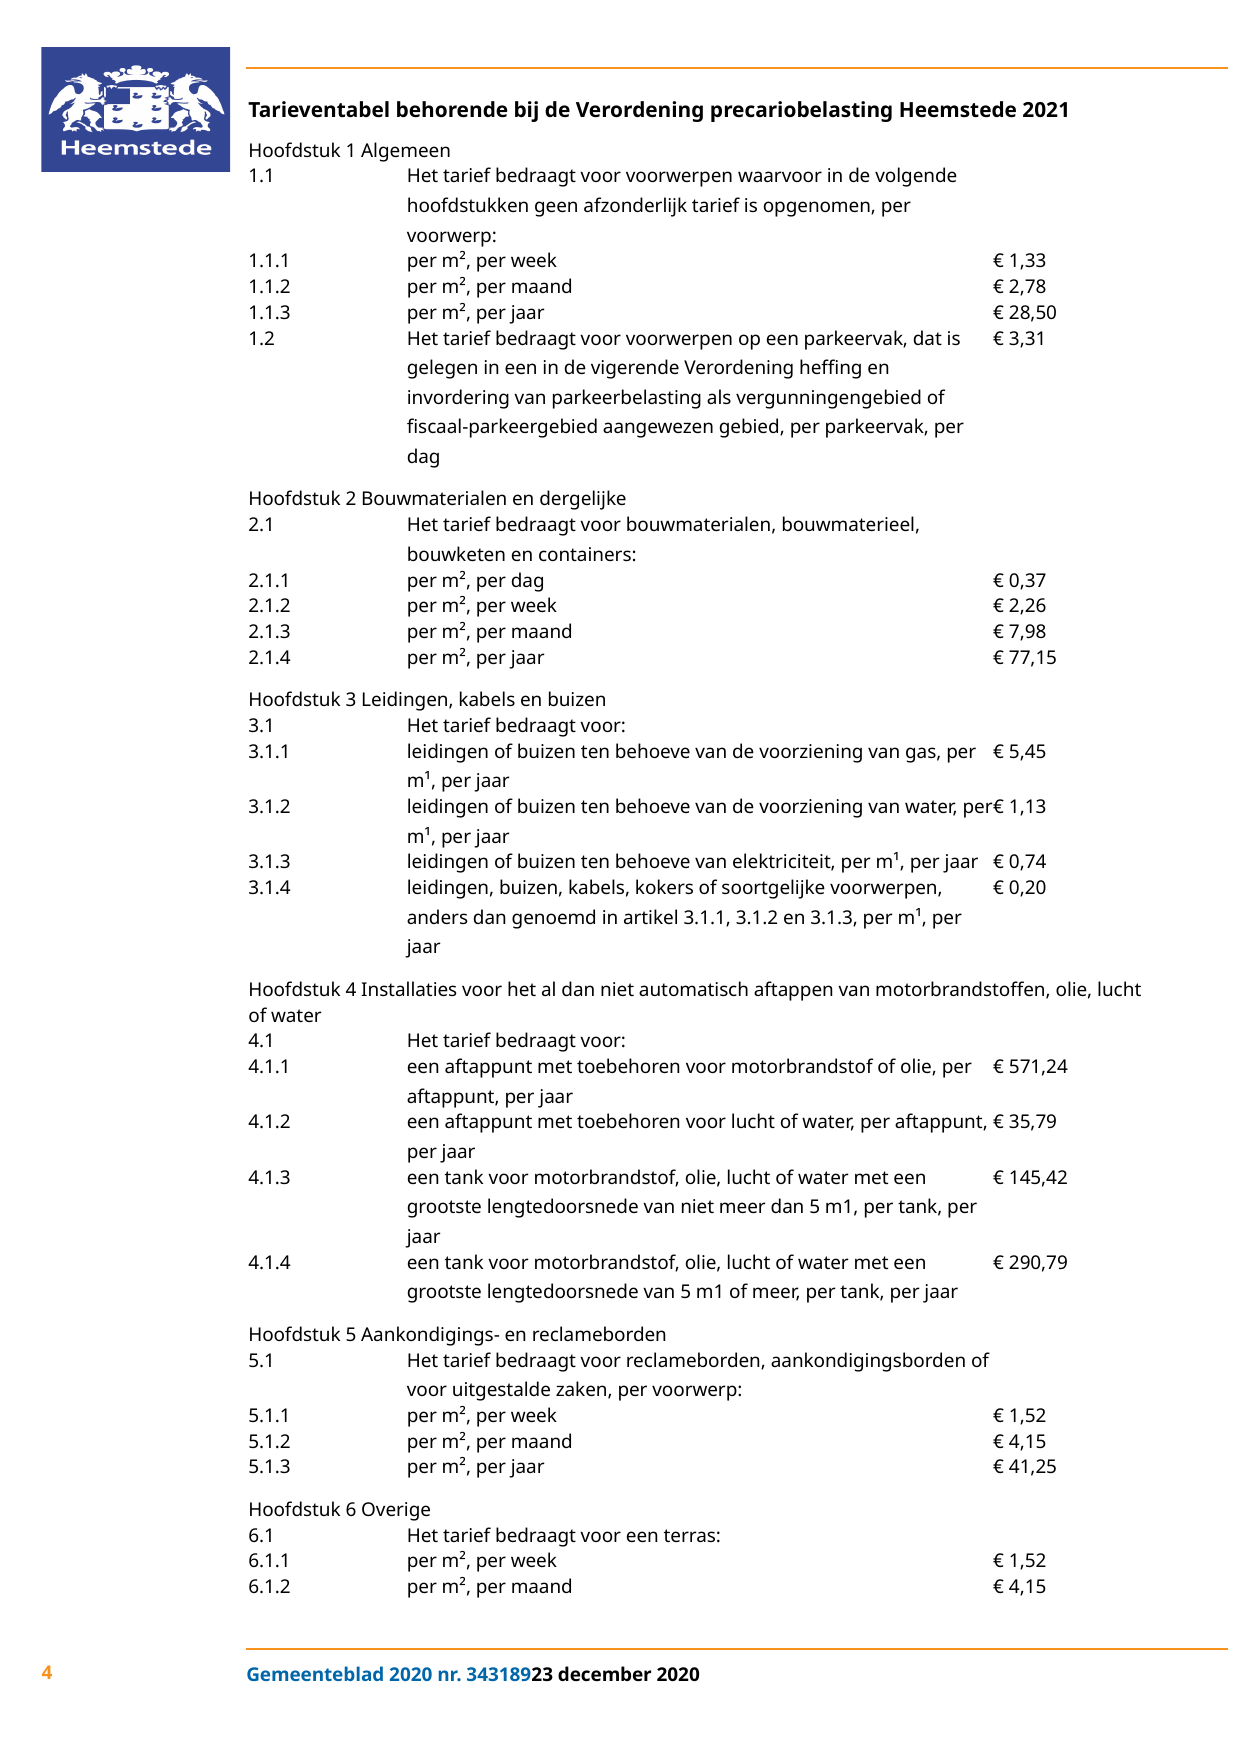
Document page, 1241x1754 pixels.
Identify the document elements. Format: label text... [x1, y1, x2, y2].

table_cell 3.1.2 [248, 793, 407, 849]
table_cell € 4,15 [993, 1428, 1152, 1453]
table_cell een aftappunt met toebehoren voor motorbrandstof of olie, per aftappunt, per jaar [407, 1053, 993, 1109]
table_cell een aftappunt met toebehoren voor lucht of water, per aftappunt, per jaar [407, 1109, 993, 1164]
table_header 3.1 [248, 712, 407, 738]
table_cell 2.1.1 [248, 567, 407, 592]
text Hoofdstuk 1 Algemeen [248, 137, 1152, 163]
table_cell € 4,15 [993, 1573, 1152, 1599]
table_cell € 28,50 [993, 299, 1152, 325]
table_cell € 290,79 [993, 1249, 1152, 1304]
table_cell 6.1.1 [248, 1548, 407, 1573]
table_cell 2.1.4 [248, 644, 407, 670]
table_cell € 1,13 [993, 793, 1152, 849]
table_cell 1.1.2 [248, 273, 407, 299]
text Hoofdstuk 3 Leidingen, kabels en buizen [248, 686, 1152, 712]
table_cell per m², per week [407, 593, 993, 618]
table_cell per m², per maand [407, 618, 993, 644]
table_cell € 0,74 [993, 849, 1152, 874]
table_cell € 1,52 [993, 1402, 1152, 1428]
table_cell 5.1.2 [248, 1428, 407, 1453]
table_cell per m², per week [407, 1402, 993, 1428]
table_cell per m², per jaar [407, 299, 993, 325]
table_cell leidingen of buizen ten behoeve van elektriciteit, per m¹, per jaar [407, 849, 993, 874]
table_cell 2.1.3 [248, 618, 407, 644]
picture [41, 47, 231, 172]
table_cell leidingen of buizen ten behoeve van de voorziening van gas, per m¹, per jaar [407, 738, 993, 793]
table_cell leidingen, buizen, kabels, kokers of soortgelijke voorwerpen, anders dan genoemd in artikel 3.1.1, 3.1.2 en 3.1.3, per m¹, per jaar [407, 874, 993, 959]
table_cell € 35,79 [993, 1109, 1152, 1164]
table_cell € 77,15 [993, 644, 1152, 670]
table_cell € 2,78 [993, 273, 1152, 299]
table_header 2.1 [248, 511, 407, 567]
table_cell Het tarief bedraagt voor voorwerpen op een parkeervak, dat is gelegen in een in de vigerende Verordening heffing en invordering van parkeerbelasting als vergunningengebied of fiscaal-parkeergebied aangewezen gebied, per parkeervak, per dag [407, 325, 993, 469]
table_cell leidingen of buizen ten behoeve van de voorziening van water, per m¹, per jaar [407, 793, 993, 849]
table_cell € 7,98 [993, 618, 1152, 644]
table_cell per m², per maand [407, 1428, 993, 1453]
table_header Het tarief bedraagt voor: [407, 1028, 993, 1053]
table_cell een tank voor motorbrandstof, olie, lucht of water met een grootste lengtedoorsnede van 5 m1 of meer, per tank, per jaar [407, 1249, 993, 1304]
table_cell € 3,31 [993, 325, 1152, 469]
table_cell € 145,42 [993, 1164, 1152, 1249]
table_cell 4.1.4 [248, 1249, 407, 1304]
table_cell € 1,52 [993, 1548, 1152, 1573]
table_header Het tarief bedraagt voor bouwmaterialen, bouwmaterieel, bouwketen en containers: [407, 511, 993, 567]
table_cell per m², per jaar [407, 644, 993, 670]
table_cell € 5,45 [993, 738, 1152, 793]
table_cell per m², per week [407, 248, 993, 273]
text Hoofdstuk 4 Installaties voor het al dan niet automatisch aftappen van motorbrandstoffen, olie, lucht of water [248, 976, 1152, 1027]
table_header [993, 163, 1152, 248]
table_header [993, 712, 1152, 738]
table_header [993, 511, 1152, 567]
table_cell € 0,37 [993, 567, 1152, 592]
table_cell 2.1.2 [248, 593, 407, 618]
table_cell per m², per jaar [407, 1454, 993, 1479]
text Tarieventabel behorende bij de Verordening precariobelasting Heemstede 2021 [248, 95, 1152, 123]
table_header [993, 1522, 1152, 1548]
table_cell per m², per week [407, 1548, 993, 1573]
table_header 5.1 [248, 1347, 407, 1402]
table_cell per m², per maand [407, 273, 993, 299]
table_cell € 2,26 [993, 593, 1152, 618]
table_header [993, 1028, 1152, 1053]
table_cell een tank voor motorbrandstof, olie, lucht of water met een grootste lengtedoorsnede van niet meer dan 5 m1, per tank, per jaar [407, 1164, 993, 1249]
table_header Het tarief bedraagt voor voorwerpen waarvoor in de volgende hoofdstukken geen afzonderlijk tarief is opgenomen, per voorwerp: [407, 163, 993, 248]
table_cell 4.1.2 [248, 1109, 407, 1164]
table_cell € 41,25 [993, 1454, 1152, 1479]
table_cell 5.1.1 [248, 1402, 407, 1428]
text Hoofdstuk 5 Aankondigings- en reclameborden [248, 1321, 1152, 1347]
text Hoofdstuk 6 Overige [248, 1496, 1152, 1522]
table_cell € 571,24 [993, 1053, 1152, 1109]
table_cell 6.1.2 [248, 1573, 407, 1599]
table_cell 1.1.3 [248, 299, 407, 325]
table_cell 4.1.1 [248, 1053, 407, 1109]
table_cell € 1,33 [993, 248, 1152, 273]
text Hoofdstuk 2 Bouwmaterialen en dergelijke [248, 486, 1152, 511]
table_cell per m², per dag [407, 567, 993, 592]
table_cell 4.1.3 [248, 1164, 407, 1249]
table_header 6.1 [248, 1522, 407, 1548]
table_header 4.1 [248, 1028, 407, 1053]
table_cell 3.1.3 [248, 849, 407, 874]
table_cell 3.1.4 [248, 874, 407, 959]
table_header [993, 1347, 1152, 1402]
table_cell 1.1.1 [248, 248, 407, 273]
table_header 1.1 [248, 163, 407, 248]
table_header Het tarief bedraagt voor: [407, 712, 993, 738]
table_cell 5.1.3 [248, 1454, 407, 1479]
table_cell 1.2 [248, 325, 407, 469]
table_header Het tarief bedraagt voor een terras: [407, 1522, 993, 1548]
table_cell per m², per maand [407, 1573, 993, 1599]
table_cell 3.1.1 [248, 738, 407, 793]
table_header Het tarief bedraagt voor reclameborden, aankondigingsborden of voor uitgestalde zaken, per voorwerp: [407, 1347, 993, 1402]
table_cell € 0,20 [993, 874, 1152, 959]
